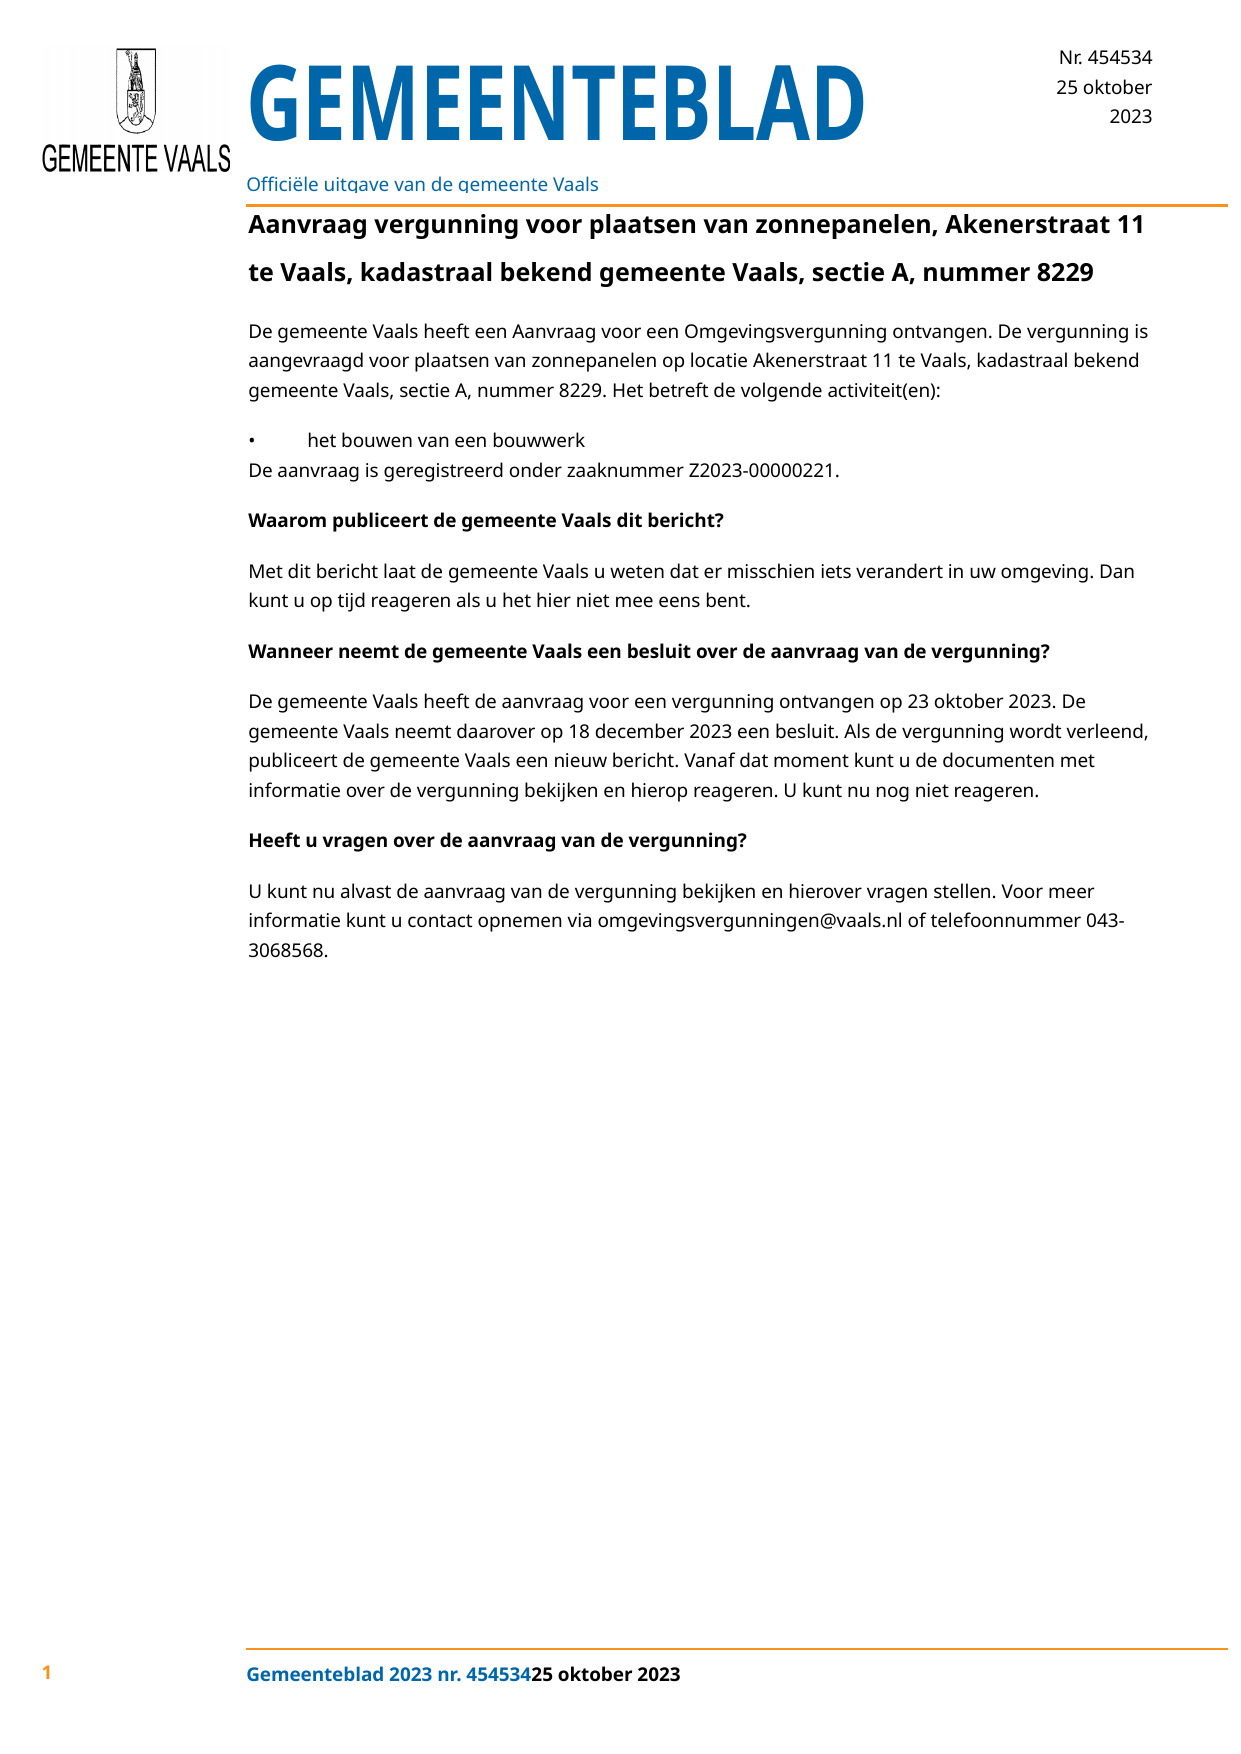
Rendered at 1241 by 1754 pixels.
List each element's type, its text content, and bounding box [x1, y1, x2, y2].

picture [41, 47, 231, 172]
text Met dit bericht laat de gemeente Vaals u weten dat er misschien iets verandert in uw omgeving. Dan kunt u op tijd reageren als u het hier niet mee eens bent. [248, 558, 1152, 613]
text Aanvraag vergunning voor plaatsen van zonnepanelen, Akenerstraat 11 te Vaals, kadastraal bekend gemeente Vaals, sectie A, nummer 8229 [248, 207, 1152, 288]
text De gemeente Vaals heeft een Aanvraag voor een Omgevingsvergunning ontvangen. De vergunning is aangevraagd voor plaatsen van zonnepanelen op locatie Akenerstraat 11 te Vaals, kadastraal bekend gemeente Vaals, sectie A, nummer 8229. Het betreft de volgende activiteit(en): [248, 318, 1152, 403]
text De aanvraag is geregistreerd onder zaaknummer Z2023-00000221. [248, 457, 1152, 483]
text Heeft u vragen over de aanvraag van de vergunning? [248, 827, 1152, 853]
text U kunt nu alvast de aanvraag van de vergunning bekijken en hierover vragen stellen. Voor meer informatie kunt u contact opnemen via omgevingsvergunningen@vaals.nl of telefoonnummer 043-3068568. [248, 878, 1152, 963]
text Wanneer neemt de gemeente Vaals een besluit over de aanvraag van de vergunning? [248, 638, 1152, 664]
list het bouwen van een bouwwerk [248, 427, 1152, 453]
text Waarom publiceert de gemeente Vaals dit bericht? [248, 507, 1152, 533]
text De gemeente Vaals heeft de aanvraag voor een vergunning ontvangen op 23 oktober 2023. De gemeente Vaals neemt daarover op 18 december 2023 een besluit. Als de vergunning wordt verleend, publiceert de gemeente Vaals een nieuw bericht. Vanaf dat moment kunt u de documenten met informatie over de vergunning bekijken en hierop reageren. U kunt nu nog niet reageren. [248, 688, 1152, 803]
